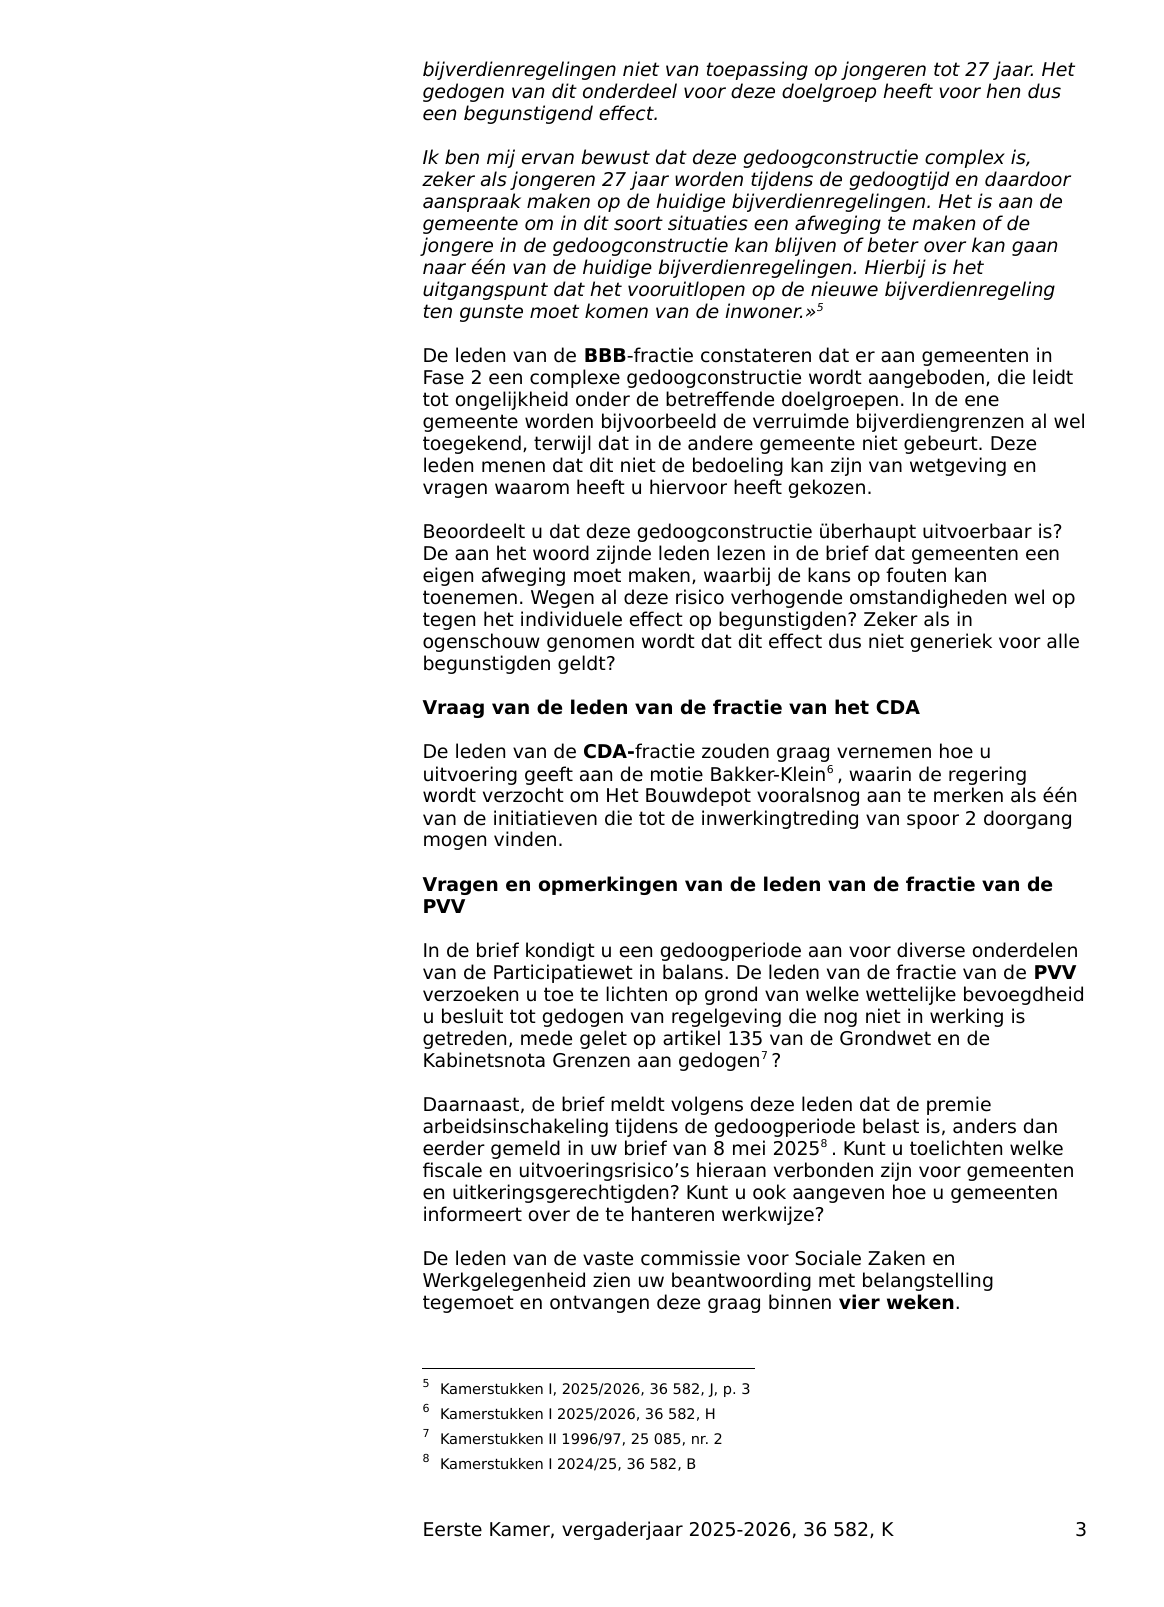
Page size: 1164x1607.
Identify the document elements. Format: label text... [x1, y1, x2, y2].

text In de brief kondigt u een gedoogperiode aan voor diverse onderdelen van de Participatiewet in balans. De leden van de fractie van de PVV verzoeken u toe te lichten op grond van welke wettelijke bevoegdheid u besluit tot gedogen van regelgeving die nog niet in werking is getreden, mede gelet op artikel 135 van de Grondwet en de Kabinetsnota Grenzen aan gedogen? [422, 940, 1087, 1072]
text Kamerstukken I, 2025/2026, 36 582, J, p. 3 [422, 1377, 1087, 1399]
text Kamerstukken I 2025/2026, 36 582, H [422, 1402, 1087, 1424]
text bijverdienregelingen niet van toepassing op jongeren tot 27 jaar. Het gedogen van dit onderdeel voor deze doelgroep heeft voor hen dus een begunstigend effect. [422, 59, 1087, 125]
text Kamerstukken I 2024/25, 36 582, B [422, 1452, 1087, 1474]
text Ik ben mij ervan bewust dat deze gedoogconstructie complex is, zeker als jongeren 27 jaar worden tijdens de gedoogtijd en daardoor aanspraak maken op de huidige bijverdienregelingen. Het is aan de gemeente om in dit soort situaties een afweging te maken of de jongere in de gedoogconstructie kan blijven of beter over kan gaan naar één van de huidige bijverdienregelingen. Hierbij is het uitgangspunt dat het vooruitlopen op de nieuwe bijverdienregeling ten gunste moet komen van de inwoner.» [422, 147, 1087, 323]
subtitle Vragen en opmerkingen van de leden van de fractie van de PVV [422, 873, 1087, 917]
text Beoordeelt u dat deze gedoogconstructie überhaupt uitvoerbaar is? De aan het woord zijnde leden lezen in de brief dat gemeenten een eigen afweging moet maken, waarbij de kans op fouten kan toenemen. Wegen al deze risico verhogende omstandigheden wel op tegen het individuele effect op begunstigden? Zeker als in ogenschouw genomen wordt dat dit effect dus niet generiek voor alle begunstigden geldt? [422, 521, 1087, 675]
text De leden van de CDA-fractie zouden graag vernemen hoe u uitvoering geeft aan de motie Bakker-Klein, waarin de regering wordt verzocht om Het Bouwdepot vooralsnog aan te merken als één van de initiatieven die tot de inwerkingtreding van spoor 2 doorgang mogen vinden. [422, 741, 1087, 851]
text De leden van de vaste commissie voor Sociale Zaken en Werkgelegenheid zien uw beantwoording met belangstelling tegemoet en ontvangen deze graag binnen vier weken. [422, 1248, 1087, 1314]
text Kamerstukken II 1996/97, 25 085, nr. 2 [422, 1427, 1087, 1449]
text De leden van de BBB-fractie constateren dat er aan gemeenten in Fase 2 een complexe gedoogconstructie wordt aangeboden, die leidt tot ongelijkheid onder de betreffende doelgroepen. In de ene gemeente worden bijvoorbeeld de verruimde bijverdiengrenzen al wel toegekend, terwijl dat in de andere gemeente niet gebeurt. Deze leden menen dat dit niet de bedoeling kan zijn van wetgeving en vragen waarom heeft u hiervoor heeft gekozen. [422, 345, 1087, 499]
subtitle Vraag van de leden van de fractie van het CDA [422, 697, 1087, 719]
text Daarnaast, de brief meldt volgens deze leden dat de premie arbeidsinschakeling tijdens de gedoogperiode belast is, anders dan eerder gemeld in uw brief van 8 mei 2025. Kunt u toelichten welke fiscale en uitvoeringsrisico’s hieraan verbonden zijn voor gemeenten en uitkeringsgerechtigden? Kunt u ook aangeven hoe u gemeenten informeert over de te hanteren werkwijze? [422, 1094, 1087, 1226]
